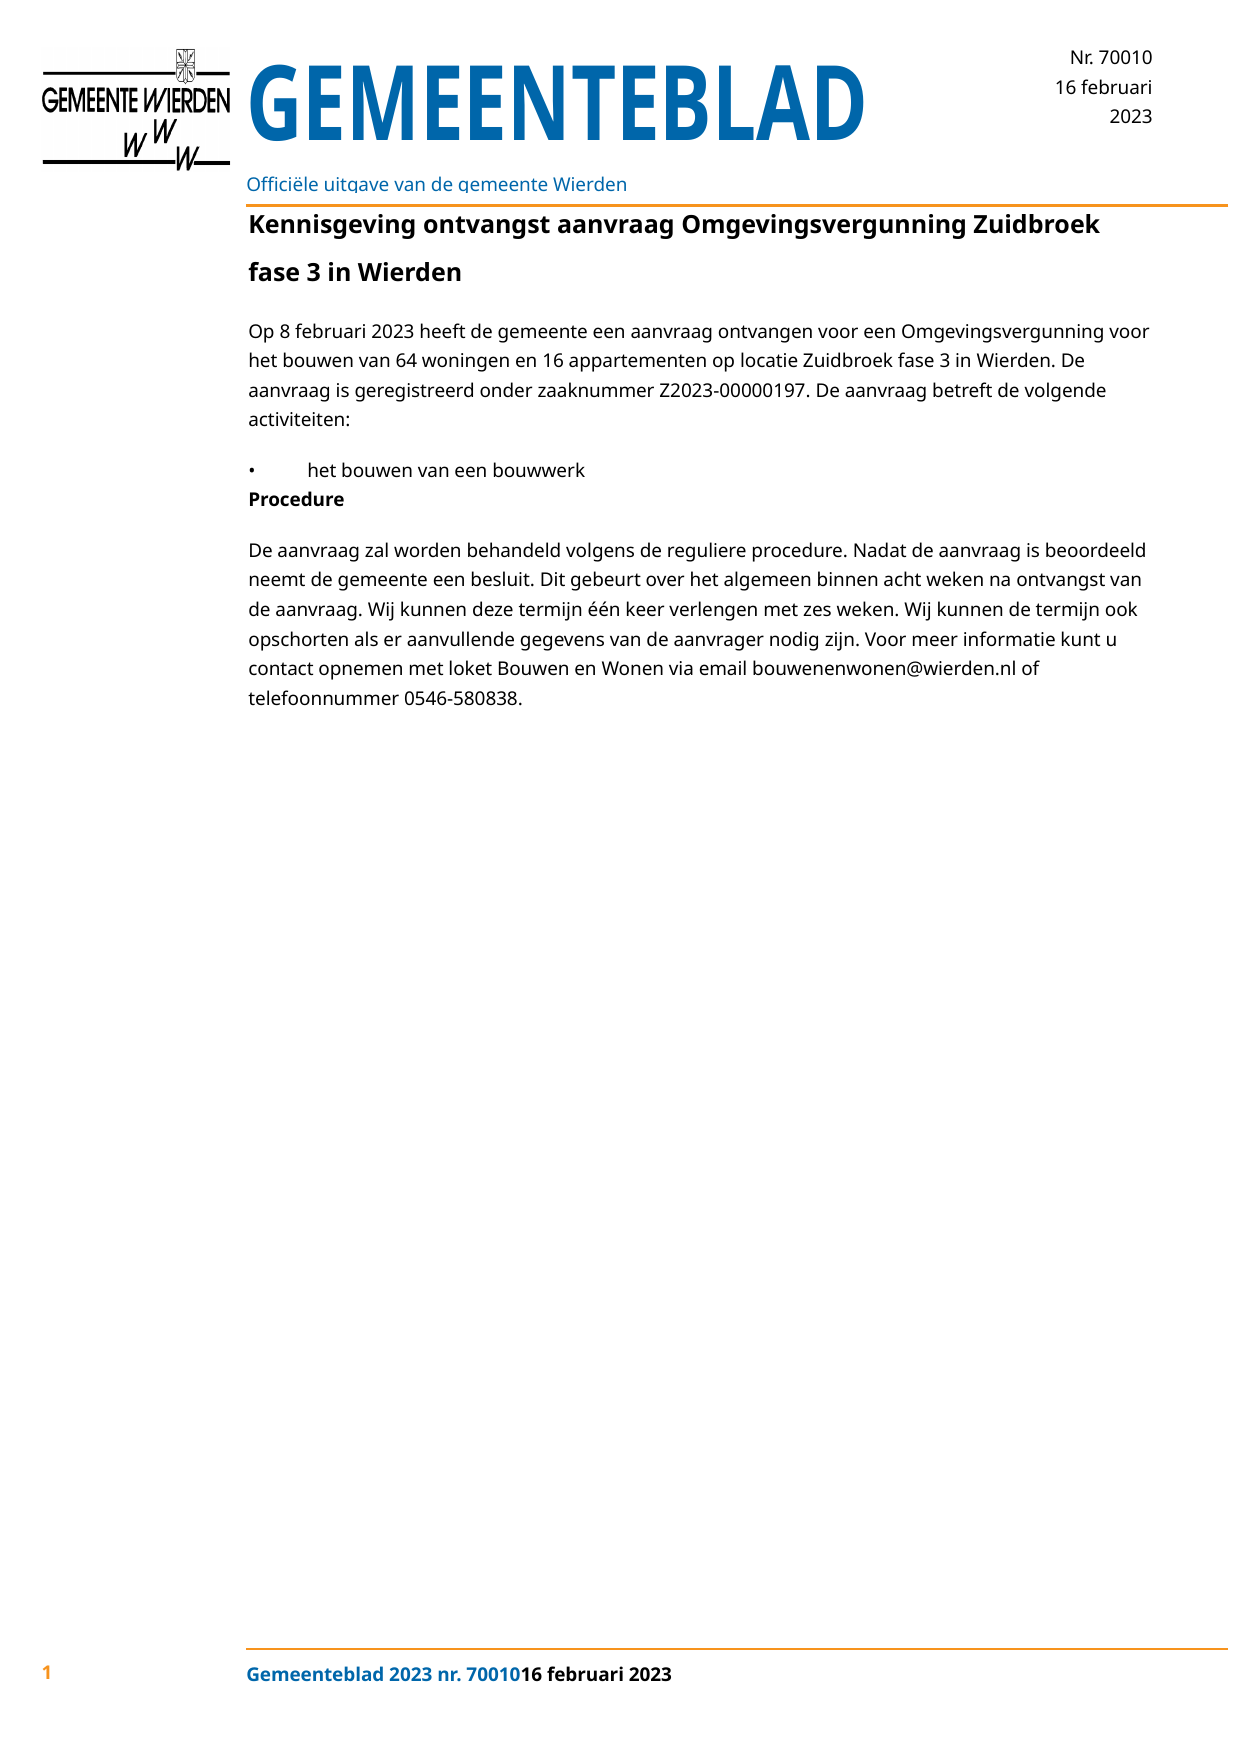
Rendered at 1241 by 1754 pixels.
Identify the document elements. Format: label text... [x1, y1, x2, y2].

text Procedure [248, 487, 1152, 512]
text Op 8 februari 2023 heeft de gemeente een aanvraag ontvangen voor een Omgevingsvergunning voor het bouwen van 64 woningen en 16 appartementen op locatie Zuidbroek fase 3 in Wierden. De aanvraag is geregistreerd onder zaaknummer Z2023-00000197. De aanvraag betreft de volgende activiteiten: [248, 318, 1152, 432]
text Kennisgeving ontvangst aanvraag Omgevingsvergunning Zuidbroek fase 3 in Wierden [248, 207, 1152, 288]
list het bouwen van een bouwwerk [248, 457, 1152, 483]
text De aanvraag zal worden behandeld volgens de reguliere procedure. Nadat de aanvraag is beoordeeld neemt de gemeente een besluit. Dit gebeurt over het algemeen binnen acht weken na ontvangst van de aanvraag. Wij kunnen deze termijn één keer verlengen met zes weken. Wij kunnen de termijn ook opschorten als er aanvullende gegevens van de aanvrager nodig zijn. Voor meer informatie kunt u contact opnemen met loket Bouwen en Wonen via email bouwenenwonen@wierden.nl of telefoonnummer 0546-580838. [248, 537, 1152, 711]
picture [41, 47, 231, 172]
